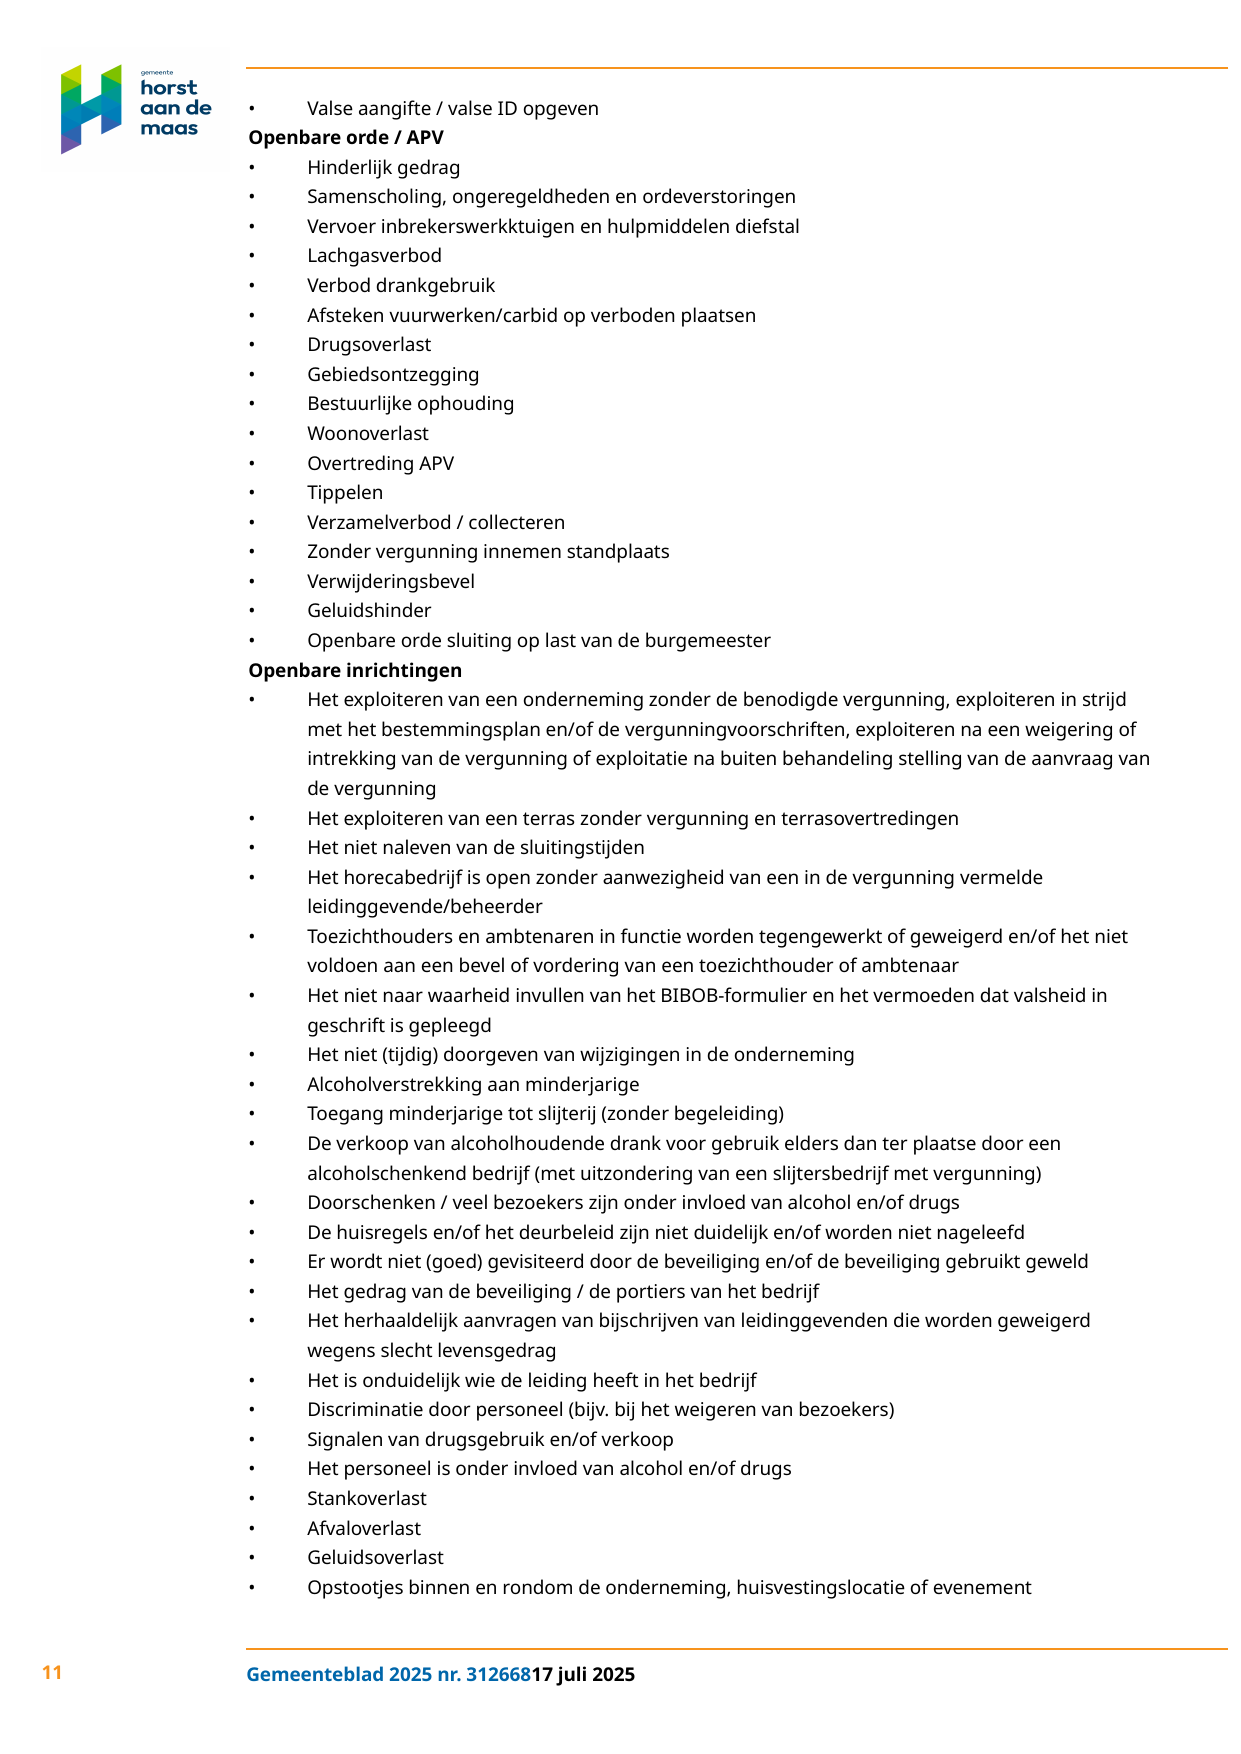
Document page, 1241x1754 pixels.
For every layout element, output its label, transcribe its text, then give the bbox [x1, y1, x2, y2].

list Het exploiteren van een terras zonder vergunning en terrasovertredingen [248, 805, 1152, 831]
list Bestuurlijke ophouding [248, 391, 1152, 416]
list Drugsoverlast [248, 331, 1152, 357]
list Signalen van drugsgebruik en/of verkoop [248, 1426, 1152, 1452]
list Het niet naleven van de sluitingstijden [248, 834, 1152, 860]
list Verzamelverbod / collecteren [248, 509, 1152, 535]
list Overtreding APV [248, 450, 1152, 476]
list Hinderlijk gedrag [248, 154, 1152, 180]
list Het is onduidelijk wie de leiding heeft in het bedrijf [248, 1367, 1152, 1393]
list Verbod drankgebruik [248, 272, 1152, 298]
picture [41, 47, 231, 172]
list Het horecabedrijf is open zonder aanwezigheid van een in de vergunning vermelde leidinggevende/beheerder [248, 864, 1152, 919]
list Openbare orde sluiting op last van de burgemeester [248, 627, 1152, 653]
list Gebiedsontzegging [248, 361, 1152, 387]
list Lachgasverbod [248, 243, 1152, 268]
list Geluidshinder [248, 598, 1152, 623]
list Het exploiteren van een onderneming zonder de benodigde vergunning, exploiteren in strijd met het bestemmingsplan en/of de vergunningvoorschriften, exploiteren na een weigering of intrekking van de vergunning of exploitatie na buiten behandeling stelling van de aanvraag van de vergunning [248, 686, 1152, 801]
list Verwijderingsbevel [248, 568, 1152, 594]
list Het herhaaldelijk aanvragen van bijschrijven van leidinggevenden die worden geweigerd wegens slecht levensgedrag [248, 1308, 1152, 1363]
text Openbare inrichtingen [248, 657, 1152, 683]
list Doorschenken / veel bezoekers zijn onder invloed van alcohol en/of drugs [248, 1189, 1152, 1215]
list Discriminatie door personeel (bijv. bij het weigeren van bezoekers) [248, 1396, 1152, 1422]
list Het personeel is onder invloed van alcohol en/of drugs [248, 1456, 1152, 1481]
list De verkoop van alcoholhoudende drank voor gebruik elders dan ter plaatse door een alcoholschenkend bedrijf (met uitzondering van een slijtersbedrijf met vergunning) [248, 1130, 1152, 1186]
list Stankoverlast [248, 1485, 1152, 1511]
list Tippelen [248, 479, 1152, 505]
list De huisregels en/of het deurbeleid zijn niet duidelijk en/of worden niet nageleefd [248, 1219, 1152, 1245]
list Geluidsoverlast [248, 1544, 1152, 1570]
list Vervoer inbrekerswerkktuigen en hulpmiddelen diefstal [248, 213, 1152, 239]
list Het niet (tijdig) doorgeven van wijzigingen in de onderneming [248, 1041, 1152, 1067]
text Openbare orde / APV [248, 124, 1152, 150]
list Alcoholverstrekking aan minderjarige [248, 1071, 1152, 1097]
list Afvaloverlast [248, 1515, 1152, 1541]
list Het gedrag van de beveiliging / de portiers van het bedrijf [248, 1278, 1152, 1304]
list Samenscholing, ongeregeldheden en ordeverstoringen [248, 183, 1152, 209]
list Toegang minderjarige tot slijterij (zonder begeleiding) [248, 1101, 1152, 1126]
list Woonoverlast [248, 420, 1152, 446]
list Het niet naar waarheid invullen van het BIBOB-formulier en het vermoeden dat valsheid in geschrift is gepleegd [248, 982, 1152, 1038]
list Er wordt niet (goed) gevisiteerd door de beveiliging en/of de beveiliging gebruikt geweld [248, 1248, 1152, 1274]
list Afsteken vuurwerken/carbid op verboden plaatsen [248, 302, 1152, 328]
list Zonder vergunning innemen standplaats [248, 538, 1152, 564]
list Valse aangifte / valse ID opgeven [248, 95, 1152, 121]
list Toezichthouders en ambtenaren in functie worden tegengewerkt of geweigerd en/of het niet voldoen aan een bevel of vordering van een toezichthouder of ambtenaar [248, 923, 1152, 978]
list Opstootjes binnen en rondom de onderneming, huisvestingslocatie of evenement [248, 1574, 1152, 1600]
